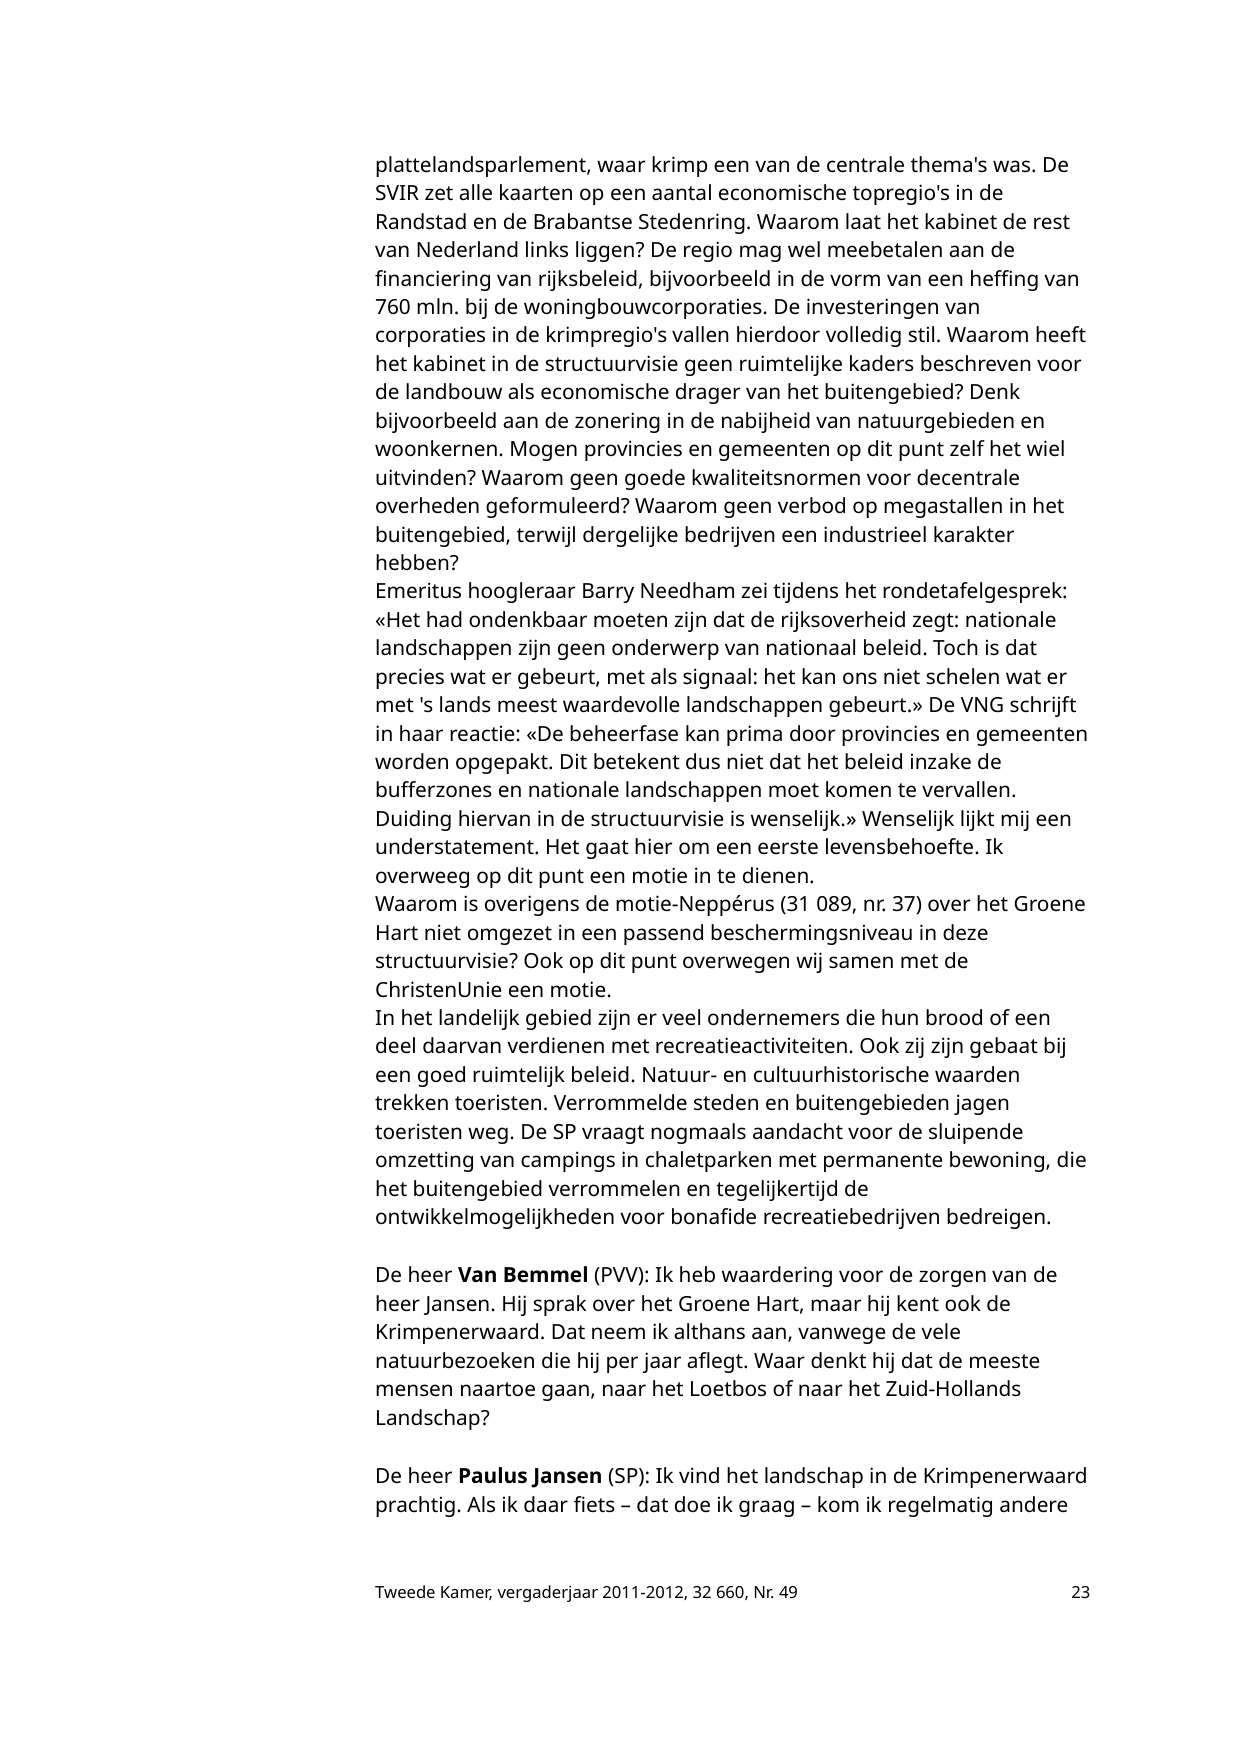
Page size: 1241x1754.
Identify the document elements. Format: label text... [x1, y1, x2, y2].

text De heer Van Bemmel (PVV): Ik heb waardering voor de zorgen van de heer Jansen. Hij sprak over het Groene Hart, maar hij kent ook de Krimpenerwaard. Dat neem ik althans aan, vanwege de vele natuurbezoeken die hij per jaar aflegt. Waar denkt hij dat de meeste mensen naartoe gaan, naar het Loetbos of naar het Zuid-Hollands Landschap? [375, 1261, 1090, 1431]
text In het landelijk gebied zijn er veel ondernemers die hun brood of een deel daarvan verdienen met recreatieactiviteiten. Ook zij zijn gebaat bij een goed ruimtelijk beleid. Natuur- en cultuurhistorische waarden trekken toeristen. Verrommelde steden en buitengebieden jagen toeristen weg. De SP vraagt nogmaals aandacht voor de sluipende omzetting van campings in chaletparken met permanente bewoning, die het buitengebied verrommelen en tegelijkertijd de ontwikkelmogelijkheden voor bonafide recreatiebedrijven bedreigen. [375, 1003, 1090, 1231]
text Emeritus hoogleraar Barry Needham zei tijdens het rondetafelgesprek: «Het had ondenkbaar moeten zijn dat de rijksoverheid zegt: nationale landschappen zijn geen onderwerp van nationaal beleid. Toch is dat precies wat er gebeurt, met als signaal: het kan ons niet schelen wat er met 's lands meest waardevolle landschappen gebeurt.» De VNG schrijft in haar reactie: «De beheerfase kan prima door provincies en gemeenten worden opgepakt. Dit betekent dus niet dat het beleid inzake de bufferzones en nationale landschappen moet komen te vervallen. Duiding hiervan in de structuurvisie is wenselijk.» Wenselijk lijkt mij een understatement. Het gaat hier om een eerste levensbehoefte. Ik overweeg op dit punt een motie in te dienen. [375, 577, 1090, 889]
text plattelandsparlement, waar krimp een van de centrale thema's was. De SVIR zet alle kaarten op een aantal economische topregio's in de Randstad en de Brabantse Stedenring. Waarom laat het kabinet de rest van Nederland links liggen? De regio mag wel meebetalen aan de financiering van rijksbeleid, bijvoorbeeld in de vorm van een heffing van 760 mln. bij de woningbouwcorporaties. De investeringen van corporaties in de krimpregio's vallen hierdoor volledig stil. Waarom heeft het kabinet in de structuurvisie geen ruimtelijke kaders beschreven voor de landbouw als economische drager van het buitengebied? Denk bijvoorbeeld aan de zonering in de nabijheid van natuurgebieden en woonkernen. Mogen provincies en gemeenten op dit punt zelf het wiel uitvinden? Waarom geen goede kwaliteitsnormen voor decentrale overheden geformuleerd? Waarom geen verbod op megastallen in het buitengebied, terwijl dergelijke bedrijven een industrieel karakter hebben? [375, 150, 1090, 577]
text Waarom is overigens de motie-Neppérus (31 089, nr. 37) over het Groene Hart niet omgezet in een passend beschermingsniveau in deze structuurvisie? Ook op dit punt overwegen wij samen met de ChristenUnie een motie. [375, 889, 1090, 1003]
text De heer Paulus Jansen (SP): Ik vind het landschap in de Krimpenerwaard prachtig. Als ik daar fiets – dat doe ik graag – kom ik regelmatig andere [375, 1461, 1090, 1518]
